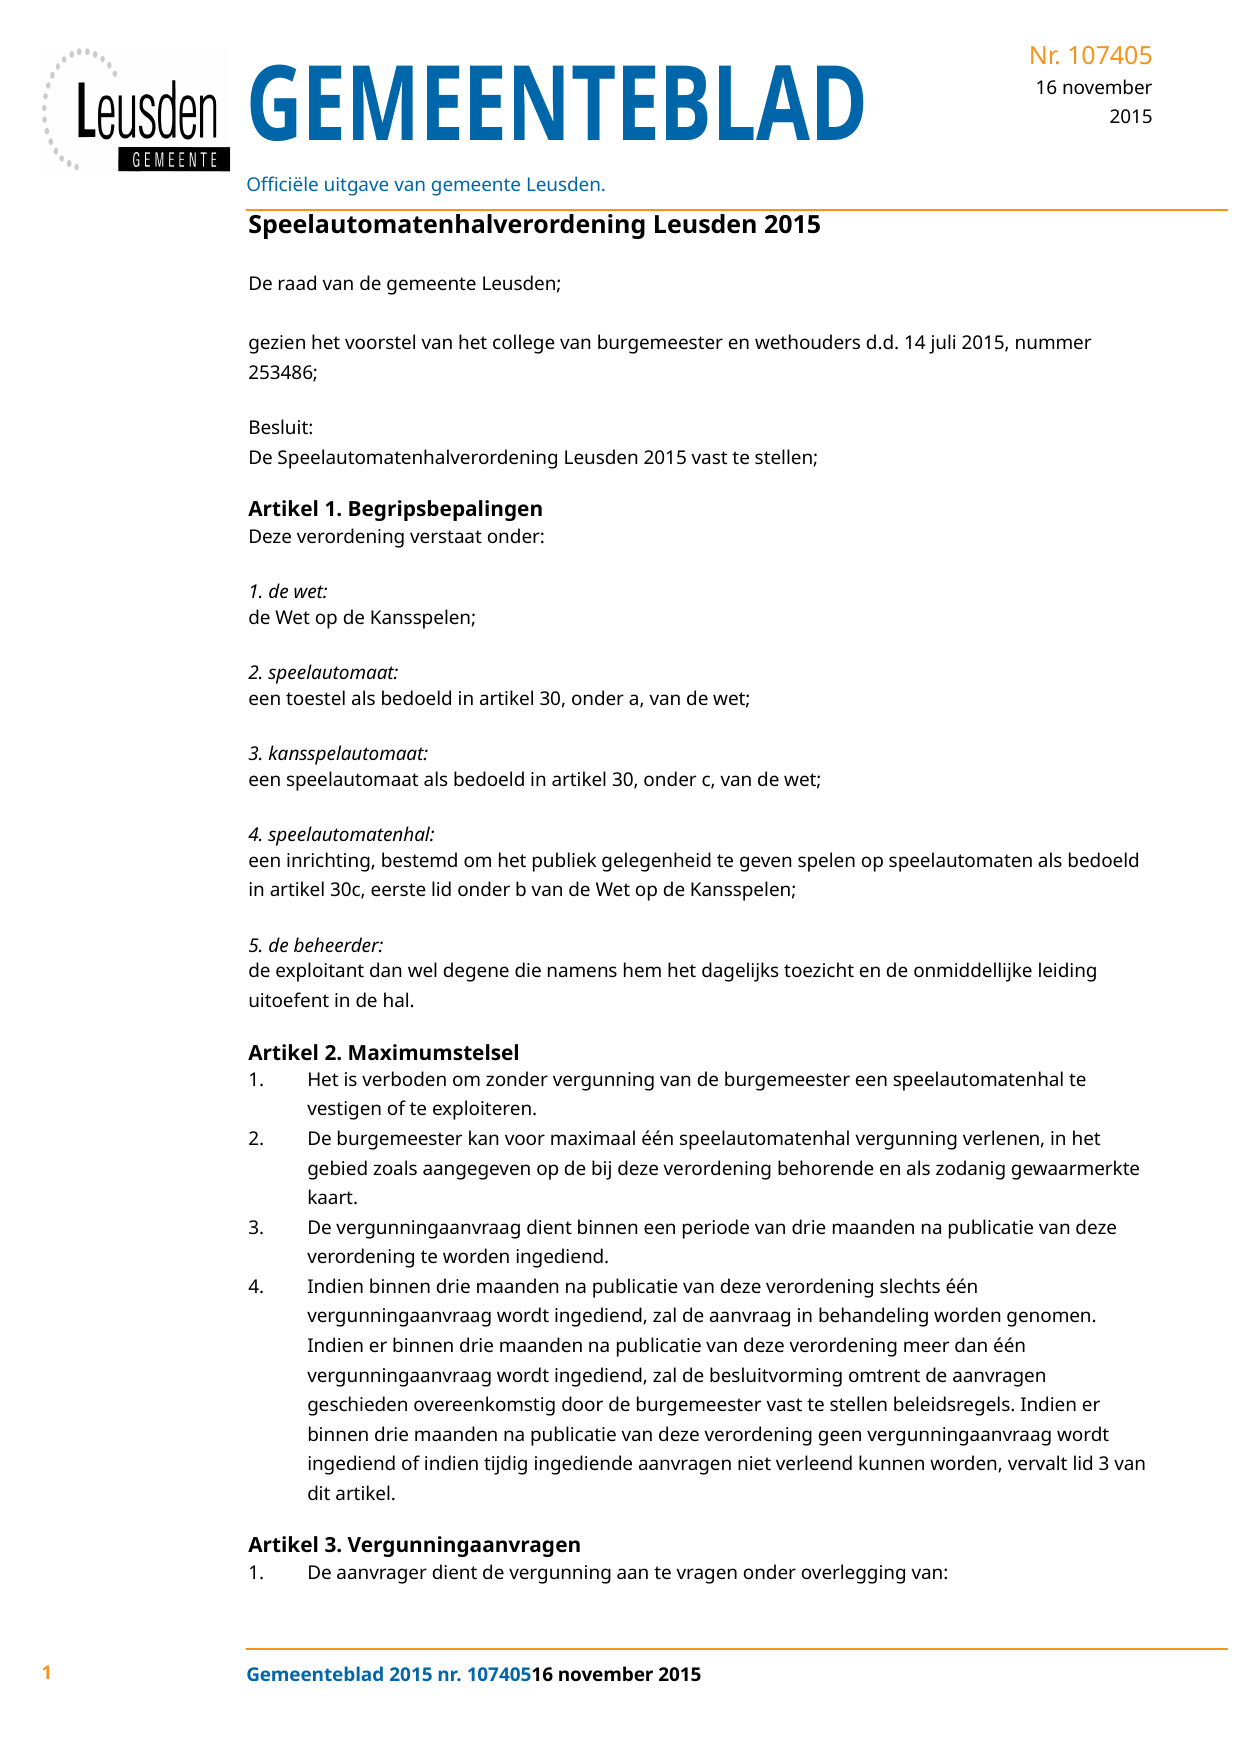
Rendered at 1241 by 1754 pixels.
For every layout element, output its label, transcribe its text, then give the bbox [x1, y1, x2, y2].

list De vergunningaanvraag dient binnen een periode van drie maanden na publicatie van deze verordening te worden ingediend. [248, 1214, 1152, 1269]
text De Speelautomatenhalverordening Leusden 2015 vast te stellen; [248, 444, 1152, 470]
list Indien binnen drie maanden na publicatie van deze verordening slechts één vergunningaanvraag wordt ingediend, zal de aanvraag in behandeling worden genomen. Indien er binnen drie maanden na publicatie van deze verordening meer dan één vergunningaanvraag wordt ingediend, zal de besluitvorming omtrent de aanvragen geschieden overeenkomstig door de burgemeester vast te stellen beleidsregels. Indien er binnen drie maanden na publicatie van deze verordening geen vergunningaanvraag wordt ingediend of indien tijdig ingediende aanvragen niet verleend kunnen worden, vervalt lid 3 van dit artikel. [248, 1273, 1152, 1506]
text de exploitant dan wel degene die namens hem het dagelijks toezicht en de onmiddellijke leiding uitoefent in de hal. [248, 958, 1152, 1013]
text de Wet op de Kansspelen; [248, 604, 1152, 629]
text 5. de beheerder: [248, 932, 1152, 958]
list De aanvrager dient de vergunning aan te vragen onder overlegging van: [248, 1559, 1152, 1585]
text 3. kansspelautomaat: [248, 740, 1152, 766]
picture [41, 47, 231, 172]
text Artikel 3. Vergunningaanvragen [248, 1531, 1152, 1559]
text gezien het voorstel van het college van burgemeester en wethouders d.d. 14 juli 2015, nummer 253486; [248, 329, 1152, 385]
text De raad van de gemeente Leusden; [248, 270, 1152, 296]
text Besluit: [248, 414, 1152, 440]
text Deze verordening verstaat onder: [248, 523, 1152, 548]
text een speelautomaat als bedoeld in artikel 30, onder c, van de wet; [248, 766, 1152, 792]
list De burgemeester kan voor maximaal één speelautomatenhal vergunning verlenen, in het gebied zoals aangegeven op de bij deze verordening behorende en als zodanig gewaarmerkte kaart. [248, 1125, 1152, 1210]
text een toestel als bedoeld in artikel 30, onder a, van de wet; [248, 685, 1152, 711]
text Speelautomatenhalverordening Leusden 2015 [248, 211, 1152, 241]
text Artikel 1. Begripsbepalingen [248, 494, 1152, 523]
text een inrichting, bestemd om het publiek gelegenheid te geven spelen op speelautomaten als bedoeld in artikel 30c, eerste lid onder b van de Wet op de Kansspelen; [248, 847, 1152, 902]
list Het is verboden om zonder vergunning van de burgemeester een speelautomatenhal te vestigen of te exploiteren. [248, 1066, 1152, 1121]
text 2. speelautomaat: [248, 659, 1152, 685]
text 4. speelautomatenhal: [248, 821, 1152, 847]
text Artikel 2. Maximumstelsel [248, 1038, 1152, 1066]
text 1. de wet: [248, 578, 1152, 604]
